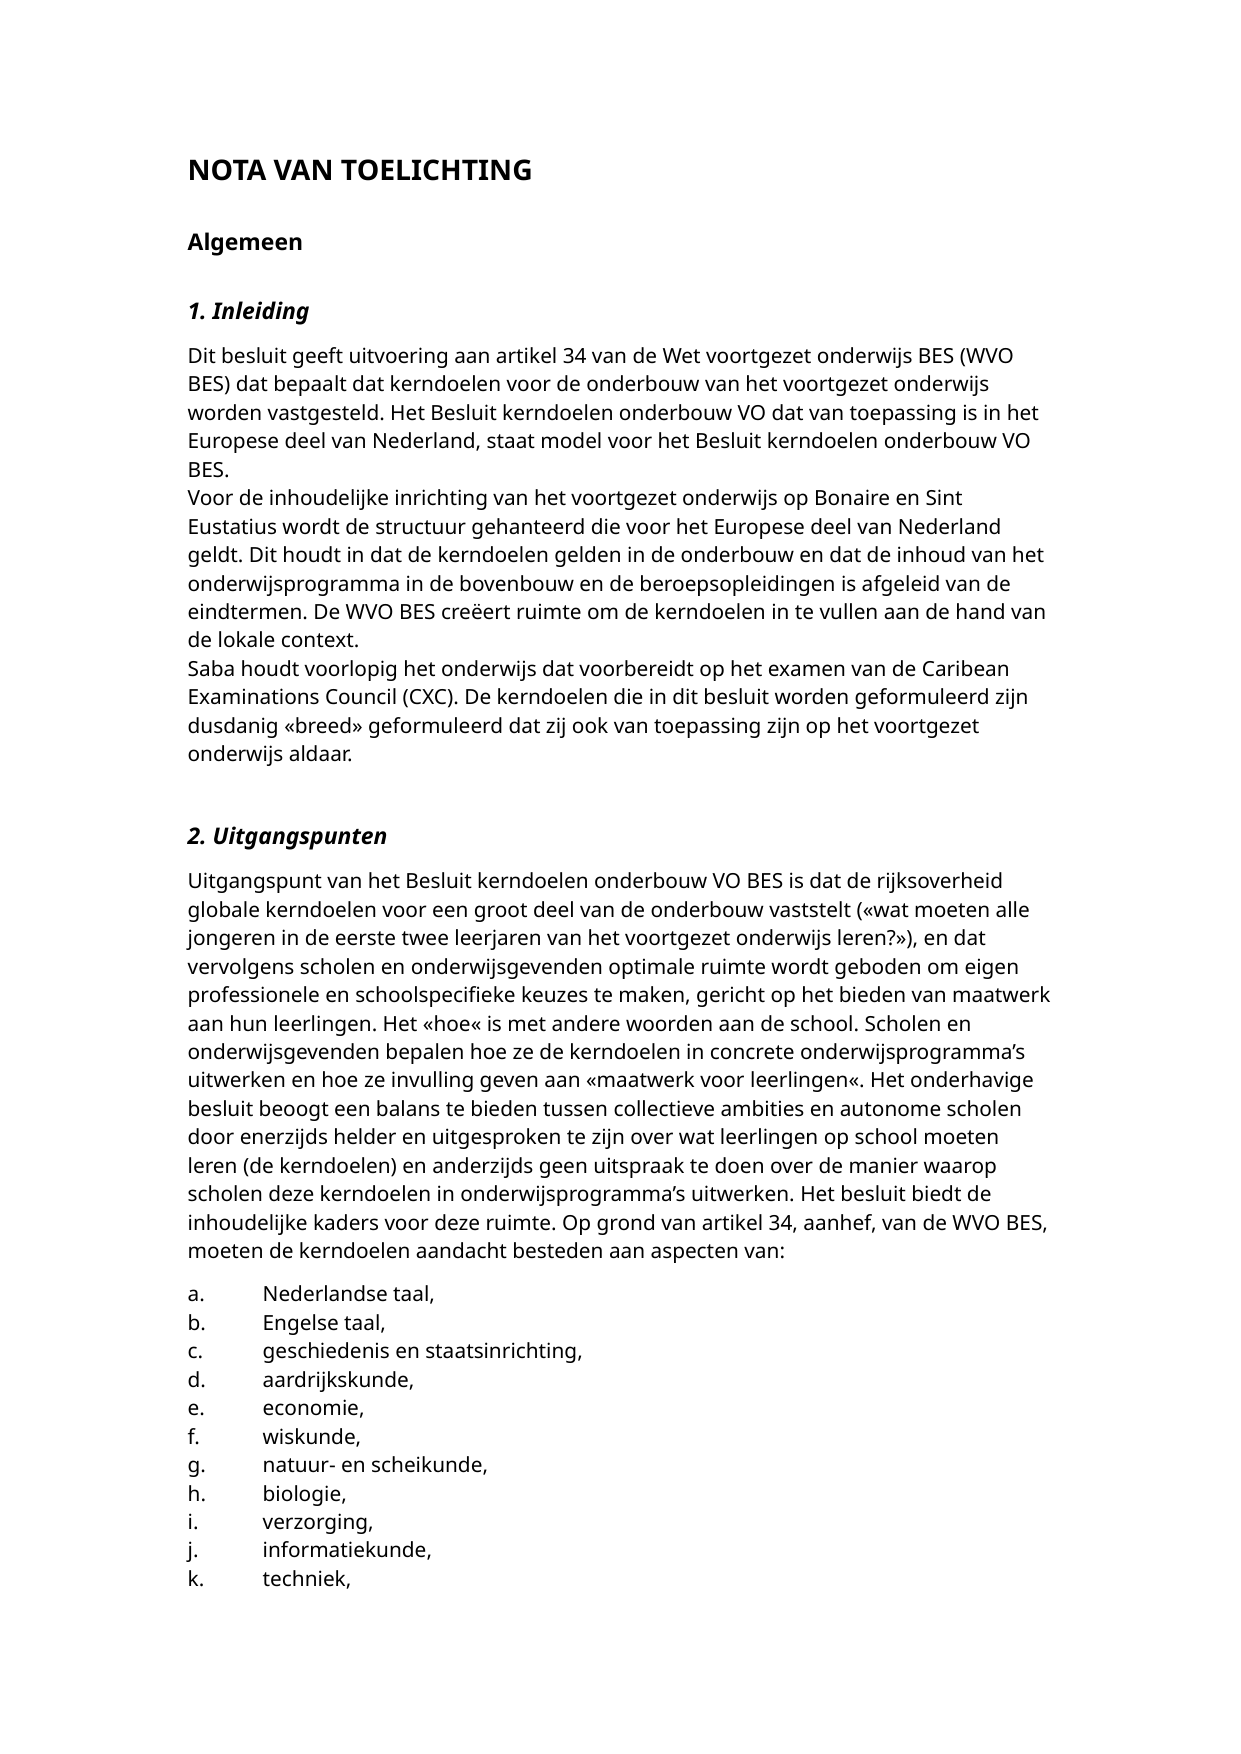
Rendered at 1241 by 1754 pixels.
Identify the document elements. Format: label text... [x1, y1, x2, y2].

text Voor de inhoudelijke inrichting van het voortgezet onderwijs op Bonaire en Sint Eustatius wordt de structuur gehanteerd die voor het Europese deel van Nederland geldt. Dit houdt in dat de kerndoelen gelden in de onderbouw en dat de inhoud van het onderwijsprogramma in de bovenbouw en de beroepsopleidingen is afgeleid van de eindtermen. De WVO BES creëert ruimte om de kerndoelen in te vullen aan de hand van de lokale context. [187, 483, 1053, 654]
subtitle Algemeen [187, 226, 1053, 257]
list aardrijkskunde, [187, 1365, 1053, 1393]
list techniek, [187, 1564, 1053, 1592]
list verzorging, [187, 1507, 1053, 1536]
list Engelse taal, [187, 1308, 1053, 1336]
text Saba houdt voorlopig het onderwijs dat voorbereidt op het examen van de Caribean Examinations Council (CXC). De kerndoelen die in dit besluit worden geformuleerd zijn dusdanig «breed» geformuleerd dat zij ook van toepassing zijn op het voortgezet onderwijs aldaar. [187, 654, 1053, 768]
subtitle 1. Inleiding [187, 295, 1053, 326]
subtitle 2. Uitgangspunten [187, 820, 1053, 851]
text Uitgangspunt van het Besluit kerndoelen onderbouw VO BES is dat de rijksoverheid globale kerndoelen voor een groot deel van de onderbouw vaststelt («wat moeten alle jongeren in de eerste twee leerjaren van het voortgezet onderwijs leren?»), en dat vervolgens scholen en onderwijsgevenden optimale ruimte wordt geboden om eigen professionele en schoolspecifieke keuzes te maken, gericht op het bieden van maatwerk aan hun leerlingen. Het «hoe« is met andere woorden aan de school. Scholen en onderwijsgevenden bepalen hoe ze de kerndoelen in concrete onderwijsprogramma’s uitwerken en hoe ze invulling geven aan «maatwerk voor leerlingen«. Het onderhavige besluit beoogt een balans te bieden tussen collectieve ambities en autonome scholen door enerzijds helder en uitgesproken te zijn over wat leerlingen op school moeten leren (de kerndoelen) en anderzijds geen uitspraak te doen over de manier waarop scholen deze kerndoelen in onderwijsprogramma’s uitwerken. Het besluit biedt de inhoudelijke kaders voor deze ruimte. Op grond van artikel 34, aanhef, van de WVO BES, moeten de kerndoelen aandacht besteden aan aspecten van: [187, 866, 1053, 1264]
list Nederlandse taal, [187, 1279, 1053, 1308]
list biologie, [187, 1479, 1053, 1507]
list wiskunde, [187, 1422, 1053, 1450]
subtitle NOTA VAN TOELICHTING [187, 150, 1053, 189]
list geschiedenis en staatsinrichting, [187, 1336, 1053, 1365]
list informatiekunde, [187, 1536, 1053, 1564]
list natuur- en scheikunde, [187, 1450, 1053, 1479]
list economie, [187, 1393, 1053, 1422]
text Dit besluit geeft uitvoering aan artikel 34 van de Wet voortgezet onderwijs BES (WVO BES) dat bepaalt dat kerndoelen voor de onderbouw van het voortgezet onderwijs worden vastgesteld. Het Besluit kerndoelen onderbouw VO dat van toepassing is in het Europese deel van Nederland, staat model voor het Besluit kerndoelen onderbouw VO BES. [187, 341, 1053, 483]
